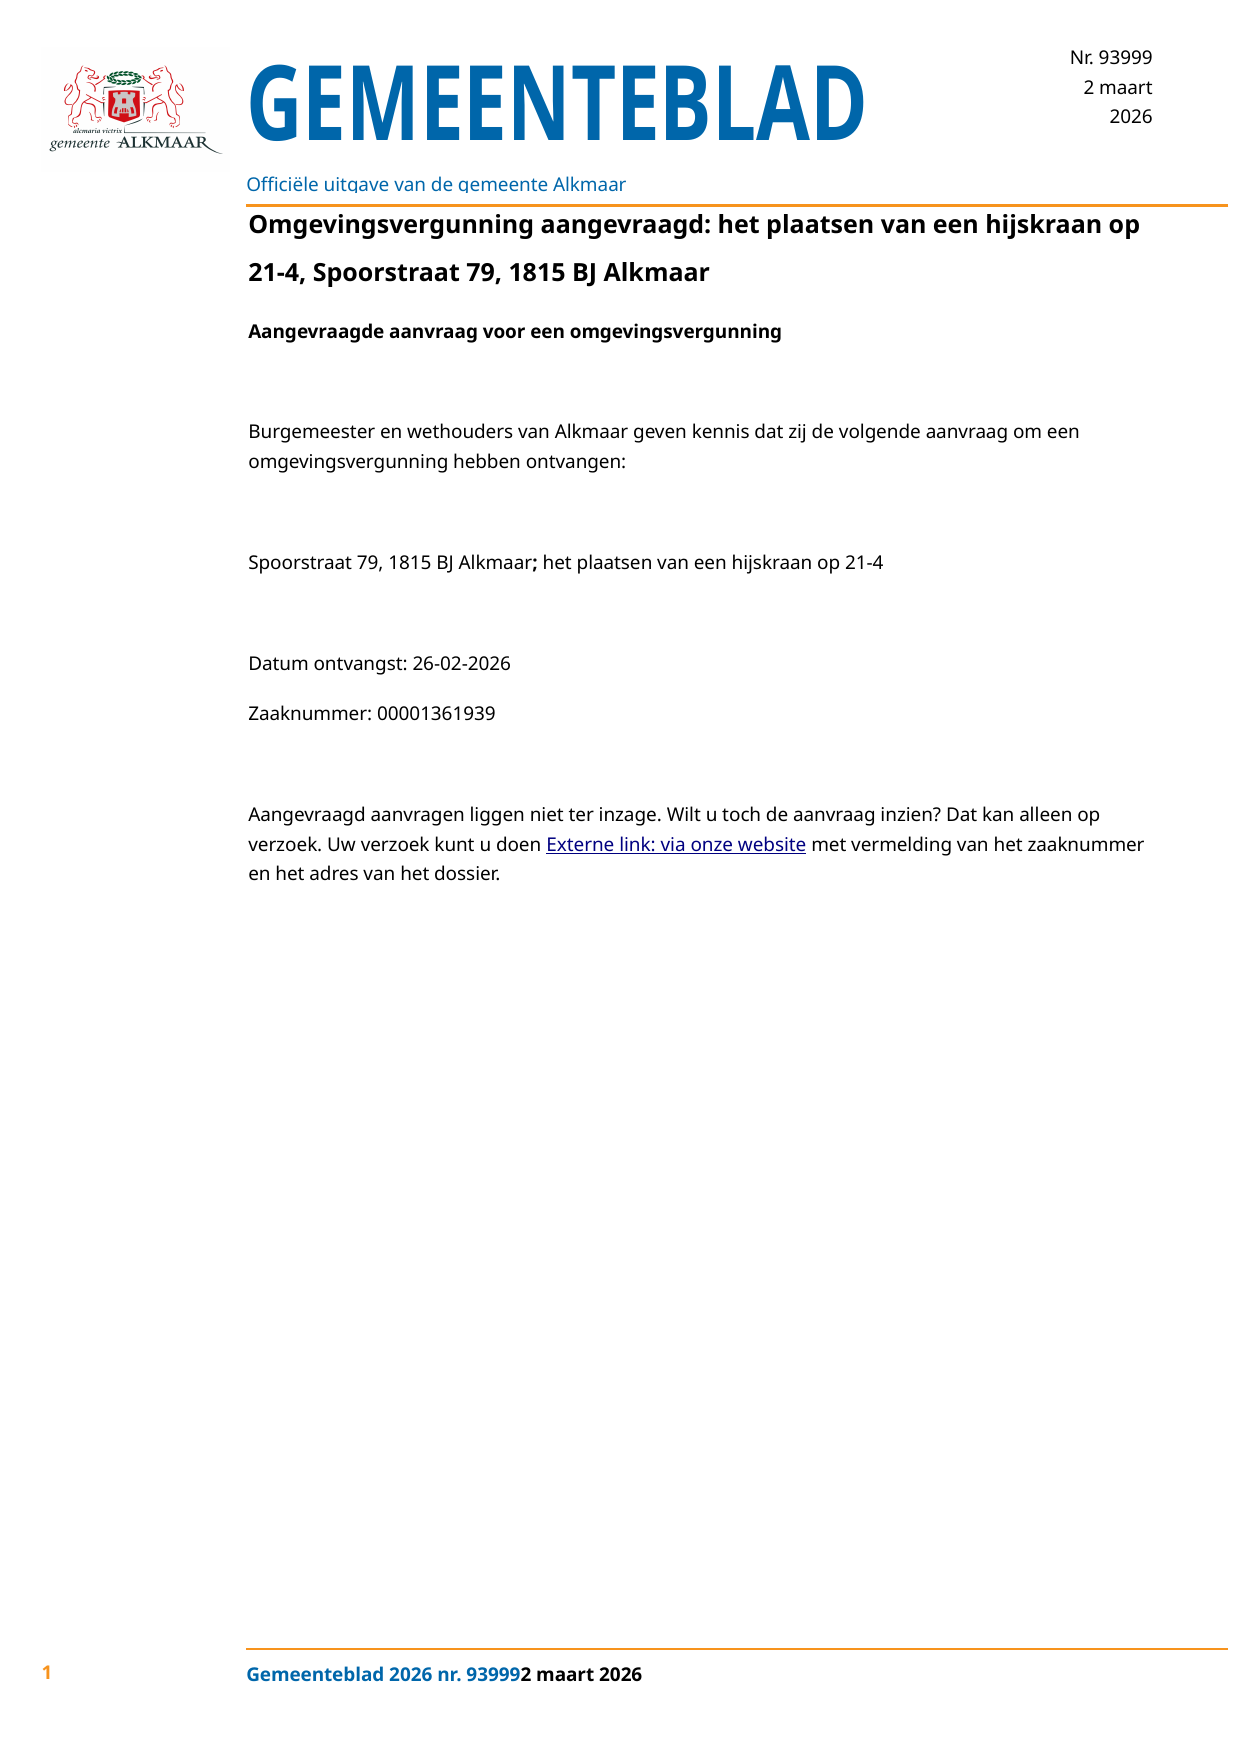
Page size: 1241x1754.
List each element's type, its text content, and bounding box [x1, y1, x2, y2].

picture [41, 47, 231, 172]
text Omgevingsvergunning aangevraagd: het plaatsen van een hijskraan op 21-4, Spoorstraat 79, 1815 BJ Alkmaar [248, 207, 1152, 288]
text Datum ontvangst: 26-02-2026 [248, 650, 1152, 676]
text Aangevraagde aanvraag voor een omgevingsvergunning [248, 318, 1152, 344]
text Spoorstraat 79, 1815 BJ Alkmaar; het plaatsen van een hijskraan op 21-4 [248, 549, 1152, 575]
text Zaaknummer: 00001361939 [248, 700, 1152, 726]
text Burgemeester en wethouders van Alkmaar geven kennis dat zij de volgende aanvraag om een omgevingsvergunning hebben ontvangen: [248, 419, 1152, 474]
text Aangevraagd aanvragen liggen niet ter inzage. Wilt u toch de aanvraag inzien? Dat kan alleen op verzoek. Uw verzoek kunt u doen Externe link: via onze website met vermelding van het zaaknummer en het adres van het dossier. [248, 801, 1152, 886]
